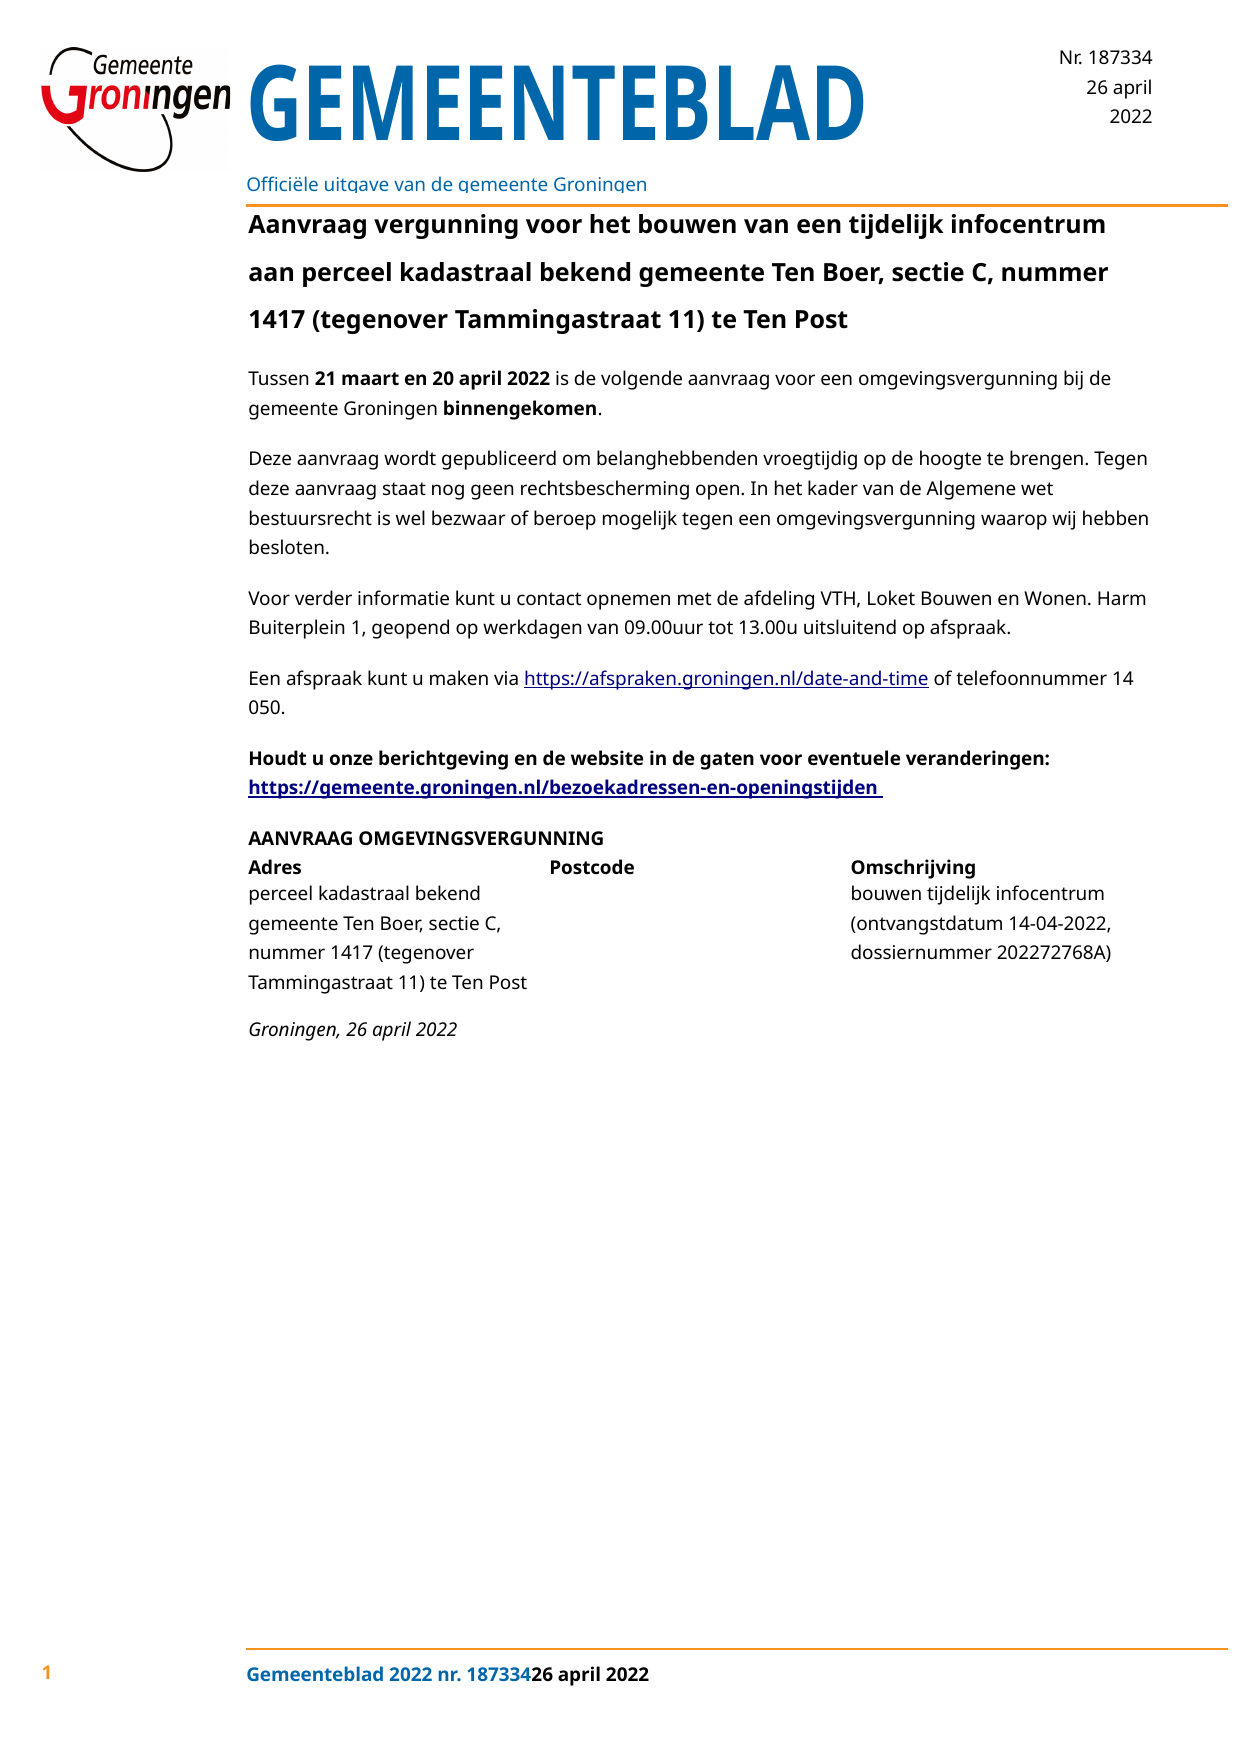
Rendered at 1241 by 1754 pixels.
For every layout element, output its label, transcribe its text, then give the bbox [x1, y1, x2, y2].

table_header Omschrijving [850, 854, 1152, 880]
text Aanvraag vergunning voor het bouwen van een tijdelijk infocentrum aan perceel kadastraal bekend gemeente Ten Boer, sectie C, nummer 1417 (tegenover Tammingastraat 11) te Ten Post [248, 207, 1152, 336]
text AANVRAAG OMGEVINGSVERGUNNING [248, 825, 1152, 850]
text Een afspraak kunt u maken via https://afspraken.groningen.nl/date-and-time of telefoonnummer 14 050. [248, 665, 1152, 720]
text Groningen, 26 april 2022 [248, 1016, 1152, 1042]
table_header Postcode [549, 854, 850, 880]
picture [41, 47, 231, 172]
table_cell [549, 880, 850, 994]
text Deze aanvraag wordt gepubliceerd om belanghebbenden vroegtijdig op de hoogte te brengen. Tegen deze aanvraag staat nog geen rechtsbescherming open. In het kader van de Algemene wet bestuursrecht is wel bezwaar of beroep mogelijk tegen een omgevingsvergunning waarop wij hebben besloten. [248, 446, 1152, 560]
text Tussen 21 maart en 20 april 2022 is de volgende aanvraag voor een omgevingsvergunning bij de gemeente Groningen binnengekomen. [248, 366, 1152, 421]
table_header Adres [248, 854, 549, 880]
table_cell perceel kadastraal bekend gemeente Ten Boer, sectie C, nummer 1417 (tegenover Tammingastraat 11) te Ten Post [248, 880, 549, 994]
text Voor verder informatie kunt u contact opnemen met de afdeling VTH, Loket Bouwen en Wonen. Harm Buiterplein 1, geopend op werkdagen van 09.00uur tot 13.00u uitsluitend op afspraak. [248, 585, 1152, 640]
table_cell bouwen tijdelijk infocentrum (ontvangstdatum 14-04-2022, dossiernummer 202272768A) [850, 880, 1152, 994]
text Houdt u onze berichtgeving en de website in de gaten voor eventuele veranderingen: https://gemeente.groningen.nl/bezoekadressen-en-openingstijden [248, 745, 1152, 800]
